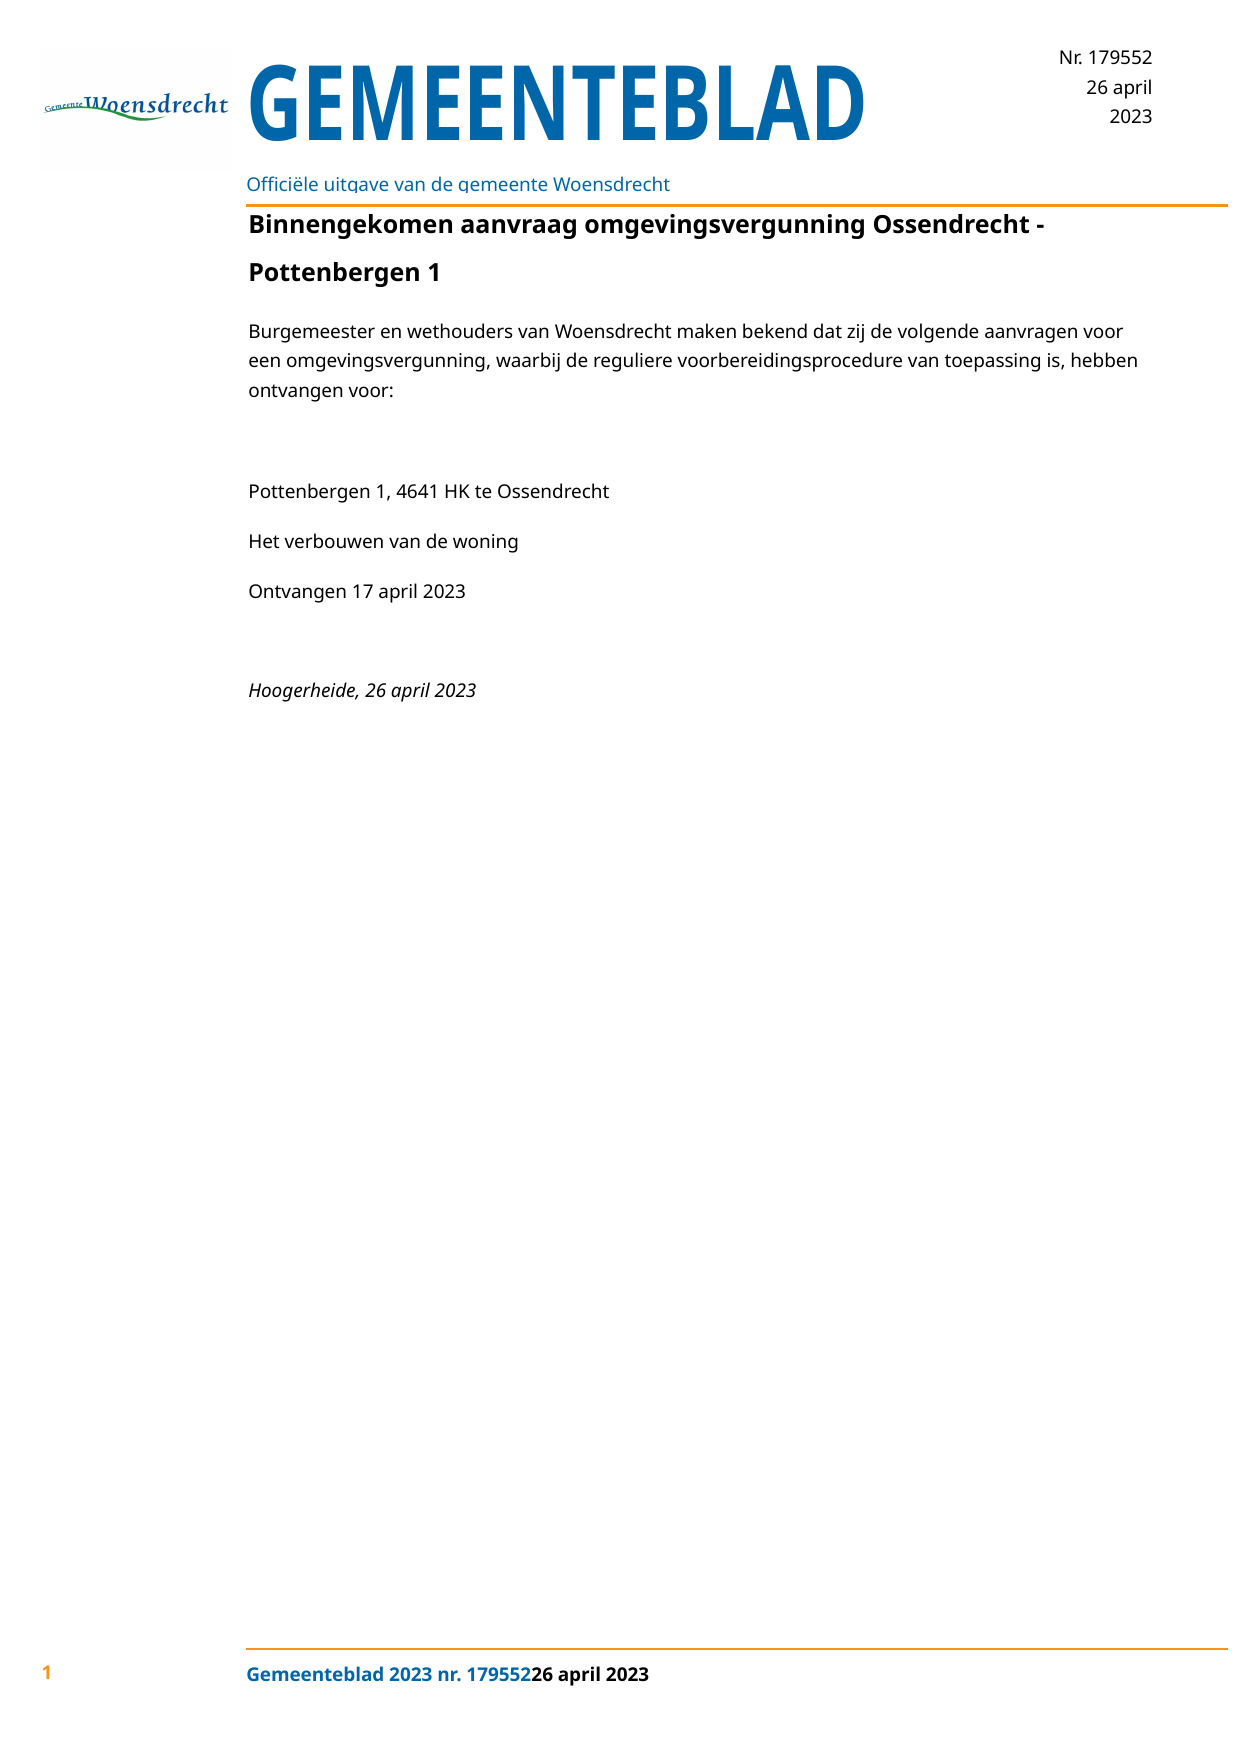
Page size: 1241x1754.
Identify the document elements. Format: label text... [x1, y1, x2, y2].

text Burgemeester en wethouders van Woensdrecht maken bekend dat zij de volgende aanvragen voor een omgevingsvergunning, waarbij de reguliere voorbereidingsprocedure van toepassing is, hebben ontvangen voor: [248, 318, 1152, 403]
text Pottenbergen 1, 4641 HK te Ossendrecht [248, 478, 1152, 504]
text Ontvangen 17 april 2023 [248, 579, 1152, 604]
picture [41, 47, 231, 172]
text Binnengekomen aanvraag omgevingsvergunning Ossendrecht - Pottenbergen 1 [248, 207, 1152, 288]
text Het verbouwen van de woning [248, 528, 1152, 554]
text Hoogerheide, 26 april 2023 [248, 677, 1152, 703]
